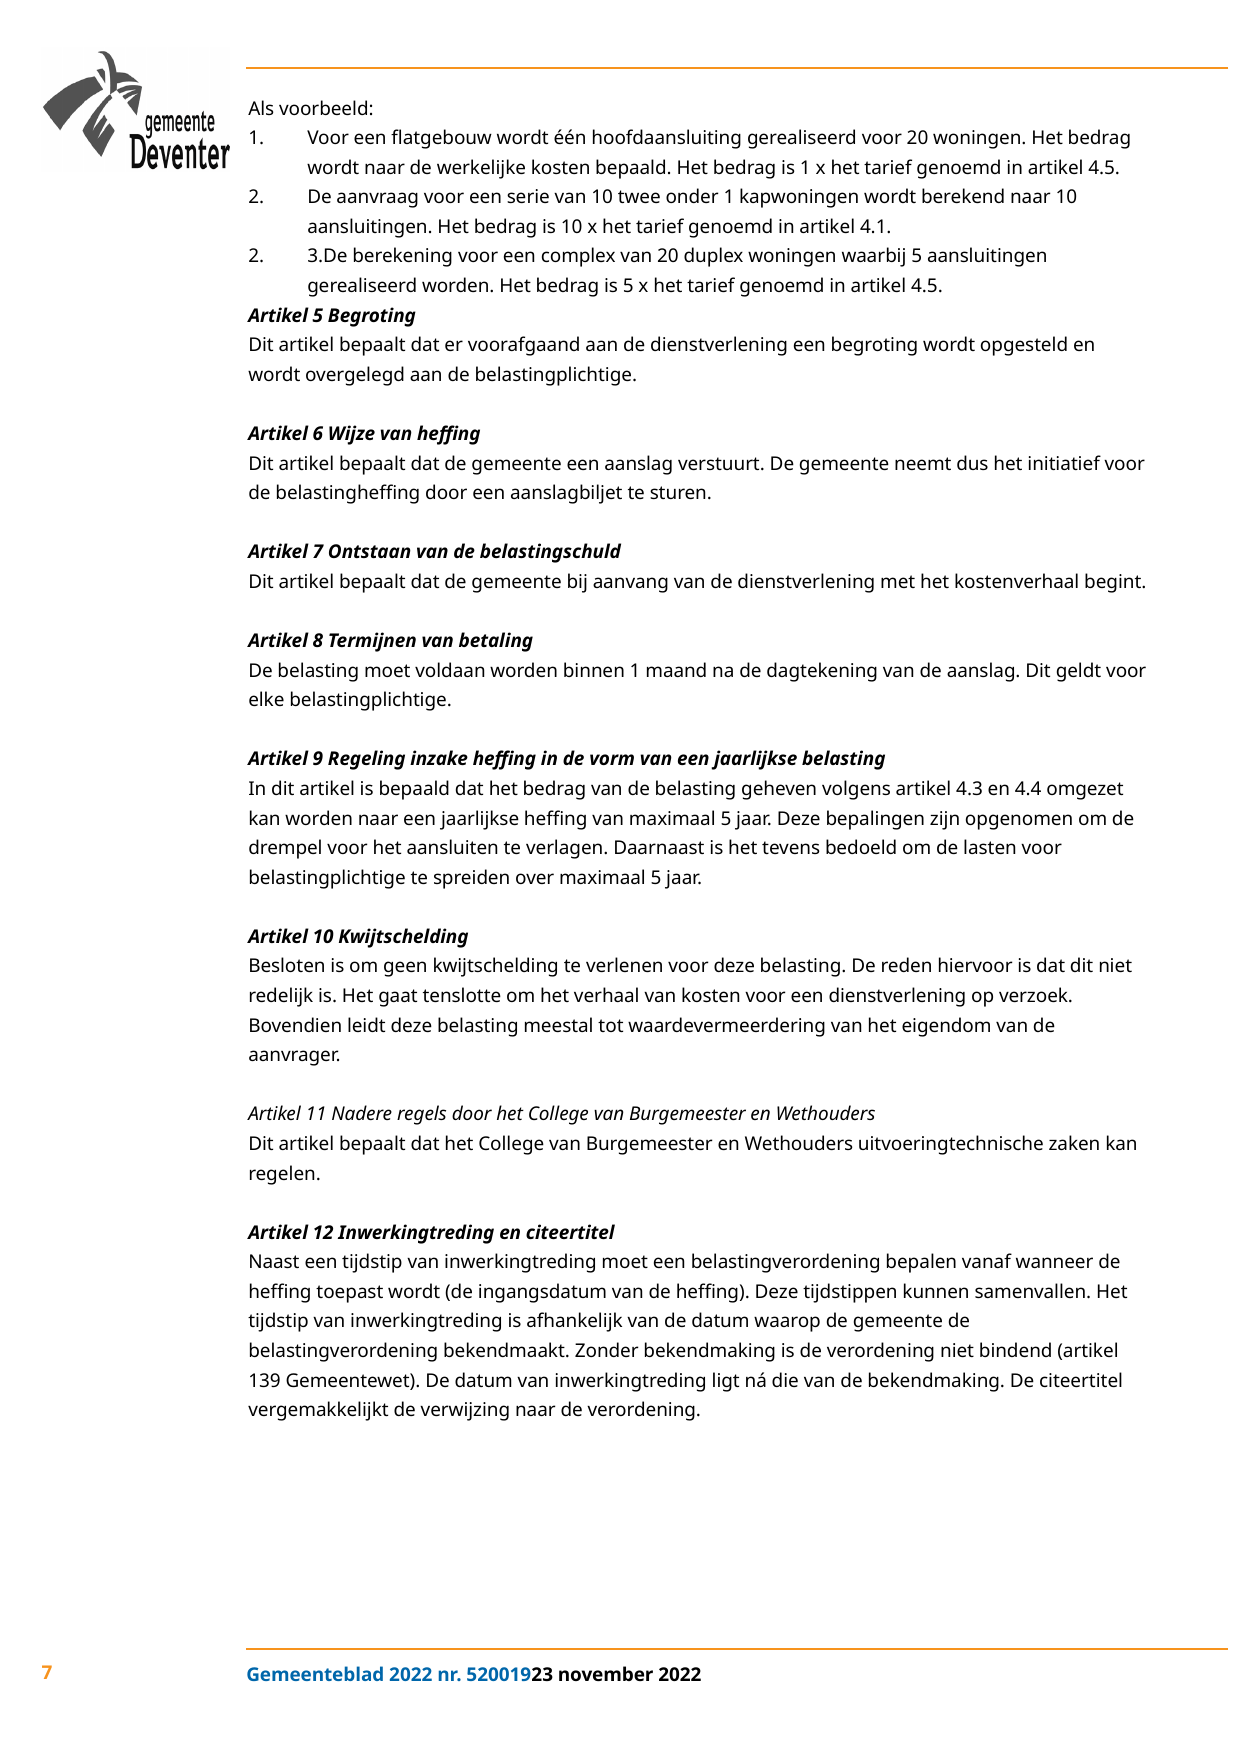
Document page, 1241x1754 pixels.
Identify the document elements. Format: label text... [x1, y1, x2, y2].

text Artikel 6 Wijze van heffing [248, 420, 1152, 446]
text Besloten is om geen kwijtschelding te verlenen voor deze belasting. De reden hiervoor is dat dit niet redelijk is. Het gaat tenslotte om het verhaal van kosten voor een dienstverlening op verzoek. Bovendien leidt deze belasting meestal tot waardevermeerdering van het eigendom van de aanvrager. [248, 953, 1152, 1067]
text Artikel 11 Nadere regels door het College van Burgemeester en Wethouders [248, 1101, 1152, 1126]
text In dit artikel is bepaald dat het bedrag van de belasting geheven volgens artikel 4.3 en 4.4 omgezet kan worden naar een jaarlijkse heffing van maximaal 5 jaar. Deze bepalingen zijn opgenomen om de drempel voor het aansluiten te verlagen. Daarnaast is het tevens bedoeld om de lasten voor belastingplichtige te spreiden over maximaal 5 jaar. [248, 775, 1152, 890]
text Artikel 12 Inwerkingtreding en citeertitel [248, 1219, 1152, 1245]
text De belasting moet voldaan worden binnen 1 maand na de dagtekening van de aanslag. Dit geldt voor elke belastingplichtige. [248, 657, 1152, 712]
text Artikel 9 Regeling inzake heffing in de vorm van een jaarlijkse belasting [248, 746, 1152, 771]
list Voor een flatgebouw wordt één hoofdaansluiting gerealiseerd voor 20 woningen. Het bedrag wordt naar de werkelijke kosten bepaald. Het bedrag is 1 x het tarief genoemd in artikel 4.5. [248, 124, 1152, 180]
text Dit artikel bepaalt dat de gemeente een aanslag verstuurt. De gemeente neemt dus het initiatief voor de belastingheffing door een aanslagbiljet te sturen. [248, 450, 1152, 505]
text Artikel 7 Ontstaan van de belastingschuld [248, 538, 1152, 564]
text Artikel 5 Begroting [248, 302, 1152, 328]
text Dit artikel bepaalt dat er voorafgaand aan de dienstverlening een begroting wordt opgesteld en wordt overgelegd aan de belastingplichtige. [248, 331, 1152, 387]
picture [41, 47, 231, 172]
text Artikel 8 Termijnen van betaling [248, 627, 1152, 653]
text Naast een tijdstip van inwerkingtreding moet een belastingverordening bepalen vanaf wanneer de heffing toepast wordt (de ingangsdatum van de heffing). Deze tijdstippen kunnen samenvallen. Het tijdstip van inwerkingtreding is afhankelijk van de datum waarop de gemeente de belastingverordening bekendmaakt. Zonder bekendmaking is de verordening niet bindend (artikel 139 Gemeentewet). De datum van inwerkingtreding ligt ná die van de bekendmaking. De citeertitel vergemakkelijkt de verwijzing naar de verordening. [248, 1248, 1152, 1422]
text Dit artikel bepaalt dat de gemeente bij aanvang van de dienstverlening met het kostenverhaal begint. [248, 568, 1152, 594]
text Dit artikel bepaalt dat het College van Burgemeester en Wethouders uitvoeringtechnische zaken kan regelen. [248, 1130, 1152, 1186]
list 3.De berekening voor een complex van 20 duplex woningen waarbij 5 aansluitingen gerealiseerd worden. Het bedrag is 5 x het tarief genoemd in artikel 4.5. [248, 243, 1152, 298]
list De aanvraag voor een serie van 10 twee onder 1 kapwoningen wordt berekend naar 10 aansluitingen. Het bedrag is 10 x het tarief genoemd in artikel 4.1. [248, 183, 1152, 239]
text Artikel 10 Kwijtschelding [248, 923, 1152, 949]
text Als voorbeeld: [248, 95, 1152, 121]
